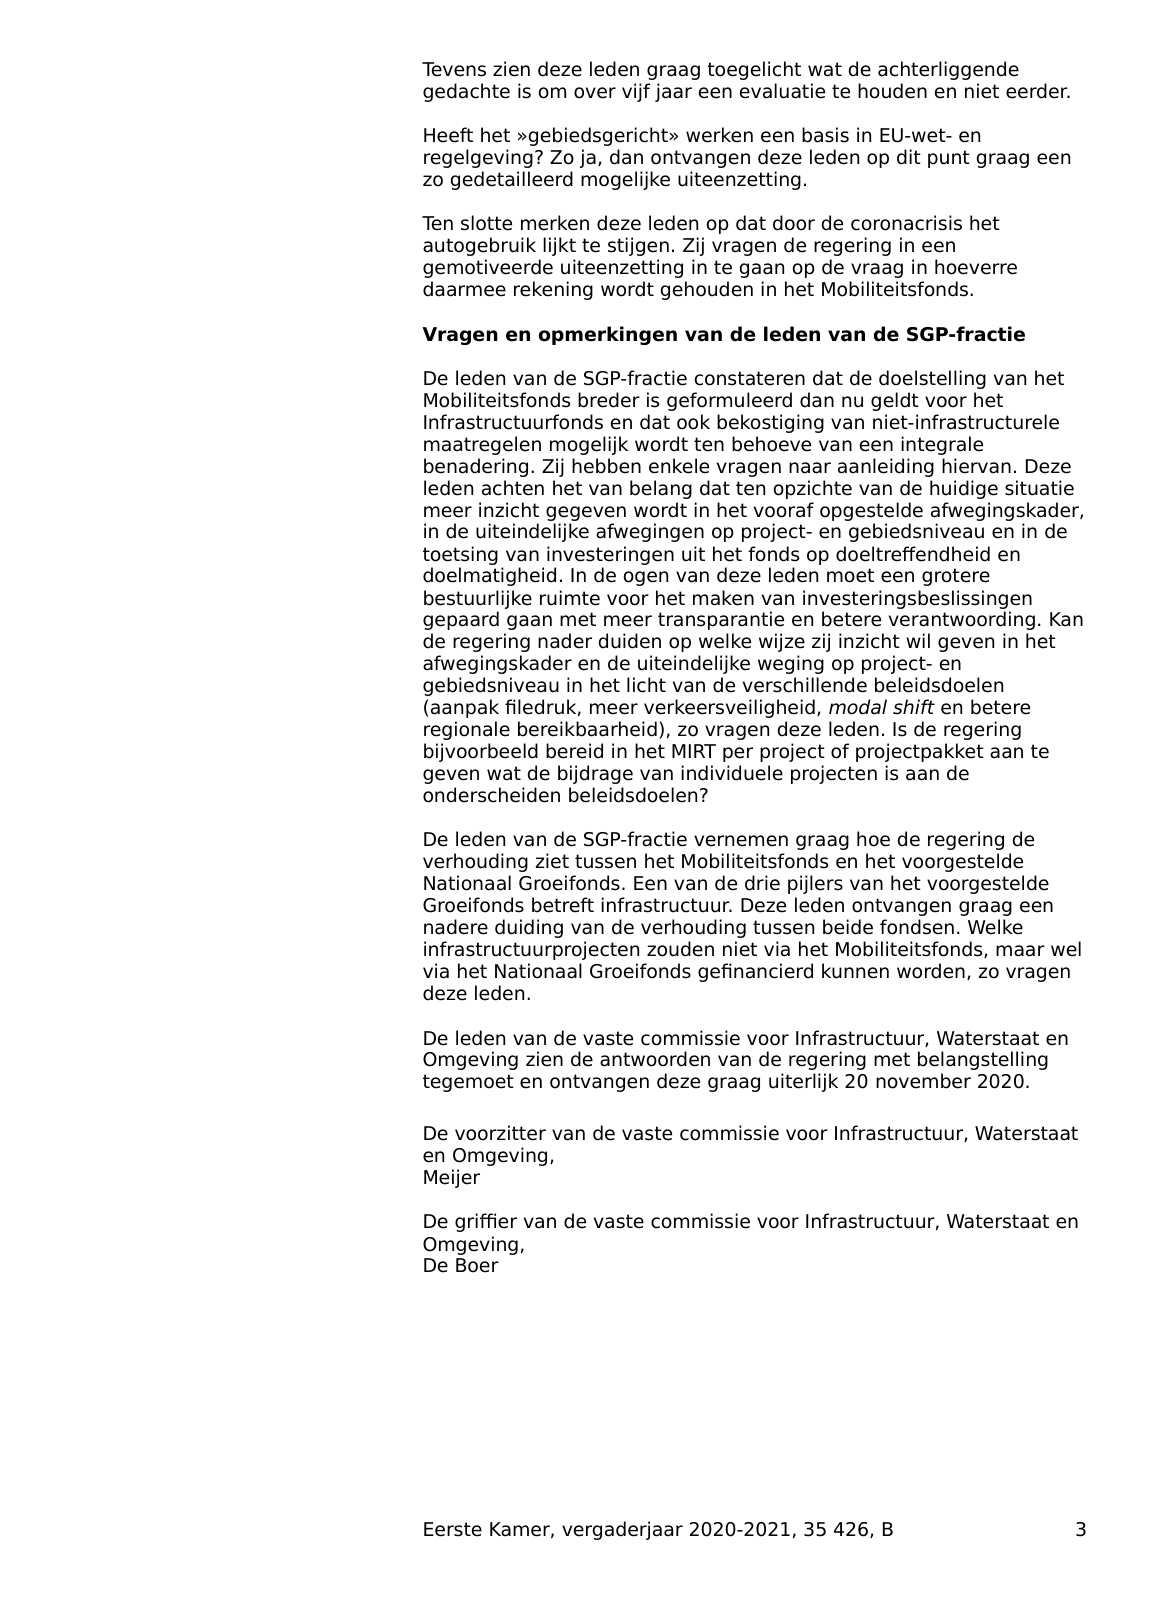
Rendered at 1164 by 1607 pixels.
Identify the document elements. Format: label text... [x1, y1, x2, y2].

text De leden van de vaste commissie voor Infrastructuur, Waterstaat en Omgeving zien de antwoorden van de regering met belangstelling tegemoet en ontvangen deze graag uiterlijk 20 november 2020. [422, 1027, 1087, 1093]
text De voorzitter van de vaste commissie voor Infrastructuur, Waterstaat en Omgeving, Meijer [422, 1123, 1087, 1189]
text De griffier van de vaste commissie voor Infrastructuur, Waterstaat en Omgeving, De Boer [422, 1211, 1087, 1277]
text Heeft het »gebiedsgericht» werken een basis in EU-wet- en regelgeving? Zo ja, dan ontvangen deze leden op dit punt graag een zo gedetailleerd mogelijke uiteenzetting. [422, 125, 1087, 191]
text Tevens zien deze leden graag toegelicht wat de achterliggende gedachte is om over vijf jaar een evaluatie te houden en niet eerder. [422, 59, 1087, 103]
text Ten slotte merken deze leden op dat door de coronacrisis het autogebruik lijkt te stijgen. Zij vragen de regering in een gemotiveerde uiteenzetting in te gaan op de vraag in hoeverre daarmee rekening wordt gehouden in het Mobiliteitsfonds. [422, 213, 1087, 301]
subtitle Vragen en opmerkingen van de leden van de SGP-fractie [422, 323, 1087, 345]
text De leden van de SGP-fractie constateren dat de doelstelling van het Mobiliteitsfonds breder is geformuleerd dan nu geldt voor het Infrastructuurfonds en dat ook bekostiging van niet-infrastructurele maatregelen mogelijk wordt ten behoeve van een integrale benadering. Zij hebben enkele vragen naar aanleiding hiervan. Deze leden achten het van belang dat ten opzichte van de huidige situatie meer inzicht gegeven wordt in het vooraf opgestelde afwegingskader, in de uiteindelijke afwegingen op project- en gebiedsniveau en in de toetsing van investeringen uit het fonds op doeltreffendheid en doelmatigheid. In de ogen van deze leden moet een grotere bestuurlijke ruimte voor het maken van investeringsbeslissingen gepaard gaan met meer transparantie en betere verantwoording. Kan de regering nader duiden op welke wijze zij inzicht wil geven in het afwegingskader en de uiteindelijke weging op project- en gebiedsniveau in het licht van de verschillende beleidsdoelen (aanpak filedruk, meer verkeersveiligheid, modal shift en betere regionale bereikbaarheid), zo vragen deze leden. Is de regering bijvoorbeeld bereid in het MIRT per project of projectpakket aan te geven wat de bijdrage van individuele projecten is aan de onderscheiden beleidsdoelen? [422, 368, 1087, 807]
text De leden van de SGP-fractie vernemen graag hoe de regering de verhouding ziet tussen het Mobiliteitsfonds en het voorgestelde Nationaal Groeifonds. Een van de drie pijlers van het voorgestelde Groeifonds betreft infrastructuur. Deze leden ontvangen graag een nadere duiding van de verhouding tussen beide fondsen. Welke infrastructuurprojecten zouden niet via het Mobiliteitsfonds, maar wel via het Nationaal Groeifonds gefinancierd kunnen worden, zo vragen deze leden. [422, 829, 1087, 1005]
